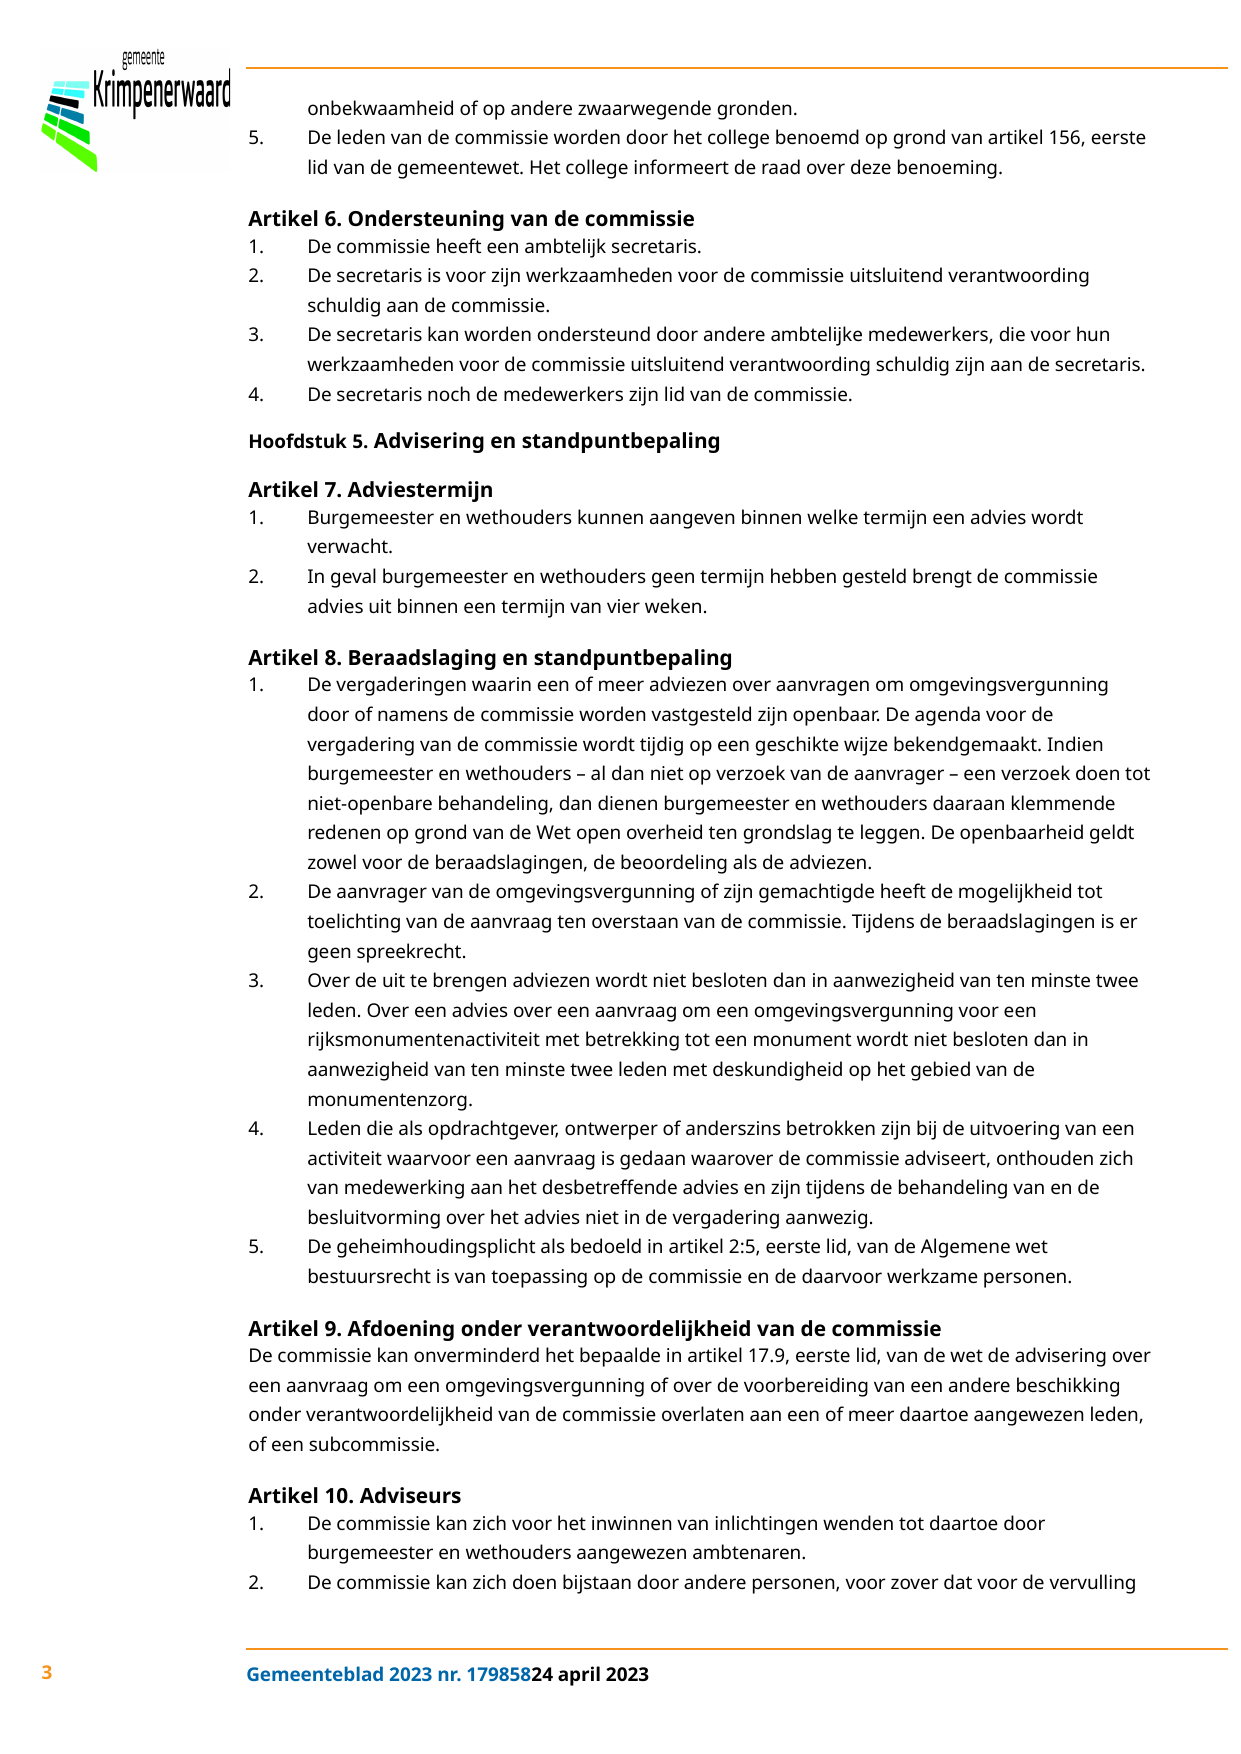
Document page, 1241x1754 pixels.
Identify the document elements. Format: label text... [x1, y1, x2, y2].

list De secretaris noch de medewerkers zijn lid van de commissie. [248, 381, 1152, 406]
text Artikel 10. Adviseurs [248, 1481, 1152, 1510]
text Artikel 6. Ondersteuning van de commissie [248, 204, 1152, 233]
list De commissie kan zich doen bijstaan door andere personen, voor zover dat voor de vervulling [248, 1569, 1152, 1595]
text Artikel 8. Beraadslaging en standpuntbepaling [248, 643, 1152, 672]
text De commissie kan onverminderd het bepaalde in artikel 17.9, eerste lid, van de wet de advisering over een aanvraag om een omgevingsvergunning of over de voorbereiding van een andere beschikking onder verantwoordelijkheid van de commissie overlaten aan een of meer daartoe aangewezen leden, of een subcommissie. [248, 1342, 1152, 1457]
list Leden die als opdrachtgever, ontwerper of anderszins betrokken zijn bij de uitvoering van een activiteit waarvoor een aanvraag is gedaan waarover de commissie adviseert, onthouden zich van medewerking aan het desbetreffende advies en zijn tijdens de behandeling van en de besluitvorming over het advies niet in de vergadering aanwezig. [248, 1115, 1152, 1230]
list onbekwaamheid of op andere zwaarwegende gronden. [248, 95, 1152, 121]
text Hoofdstuk 5. Advisering en standpuntbepaling [248, 426, 1152, 455]
list De leden van de commissie worden door het college benoemd op grond van artikel 156, eerste lid van de gemeentewet. Het college informeert de raad over deze benoeming. [248, 124, 1152, 180]
list De secretaris kan worden ondersteund door andere ambtelijke medewerkers, die voor hun werkzaamheden voor de commissie uitsluitend verantwoording schuldig zijn aan de secretaris. [248, 322, 1152, 377]
text Artikel 7. Adviestermijn [248, 476, 1152, 504]
list De geheimhoudingsplicht als bedoeld in artikel 2:5, eerste lid, van de Algemene wet bestuursrecht is van toepassing op de commissie en de daarvoor werkzame personen. [248, 1234, 1152, 1289]
list In geval burgemeester en wethouders geen termijn hebben gesteld brengt de commissie advies uit binnen een termijn van vier weken. [248, 563, 1152, 618]
list De vergaderingen waarin een of meer adviezen over aanvragen om omgevingsvergunning door of namens de commissie worden vastgesteld zijn openbaar. De agenda voor de vergadering van de commissie wordt tijdig op een geschikte wijze bekendgemaakt. Indien burgemeester en wethouders – al dan niet op verzoek van de aanvrager – een verzoek doen tot niet-openbare behandeling, dan dienen burgemeester en wethouders daaraan klemmende redenen op grond van de Wet open overheid ten grondslag te leggen. De openbaarheid geldt zowel voor de beraadslagingen, de beoordeling als de adviezen. [248, 672, 1152, 875]
list De secretaris is voor zijn werkzaamheden voor de commissie uitsluitend verantwoording schuldig aan de commissie. [248, 262, 1152, 318]
list De aanvrager van de omgevingsvergunning of zijn gemachtigde heeft de mogelijkheid tot toelichting van de aanvraag ten overstaan van de commissie. Tijdens de beraadslagingen is er geen spreekrecht. [248, 879, 1152, 964]
list Burgemeester en wethouders kunnen aangeven binnen welke termijn een advies wordt verwacht. [248, 504, 1152, 559]
list De commissie heeft een ambtelijk secretaris. [248, 233, 1152, 258]
picture [41, 47, 231, 172]
list De commissie kan zich voor het inwinnen van inlichtingen wenden tot daartoe door burgemeester en wethouders aangewezen ambtenaren. [248, 1510, 1152, 1565]
text Artikel 9. Afdoening onder verantwoordelijkheid van de commissie [248, 1314, 1152, 1342]
list Over de uit te brengen adviezen wordt niet besloten dan in aanwezigheid van ten minste twee leden. Over een advies over een aanvraag om een omgevingsvergunning voor een rijksmonumentenactiviteit met betrekking tot een monument wordt niet besloten dan in aanwezigheid van ten minste twee leden met deskundigheid op het gebied van de monumentenzorg. [248, 967, 1152, 1112]
